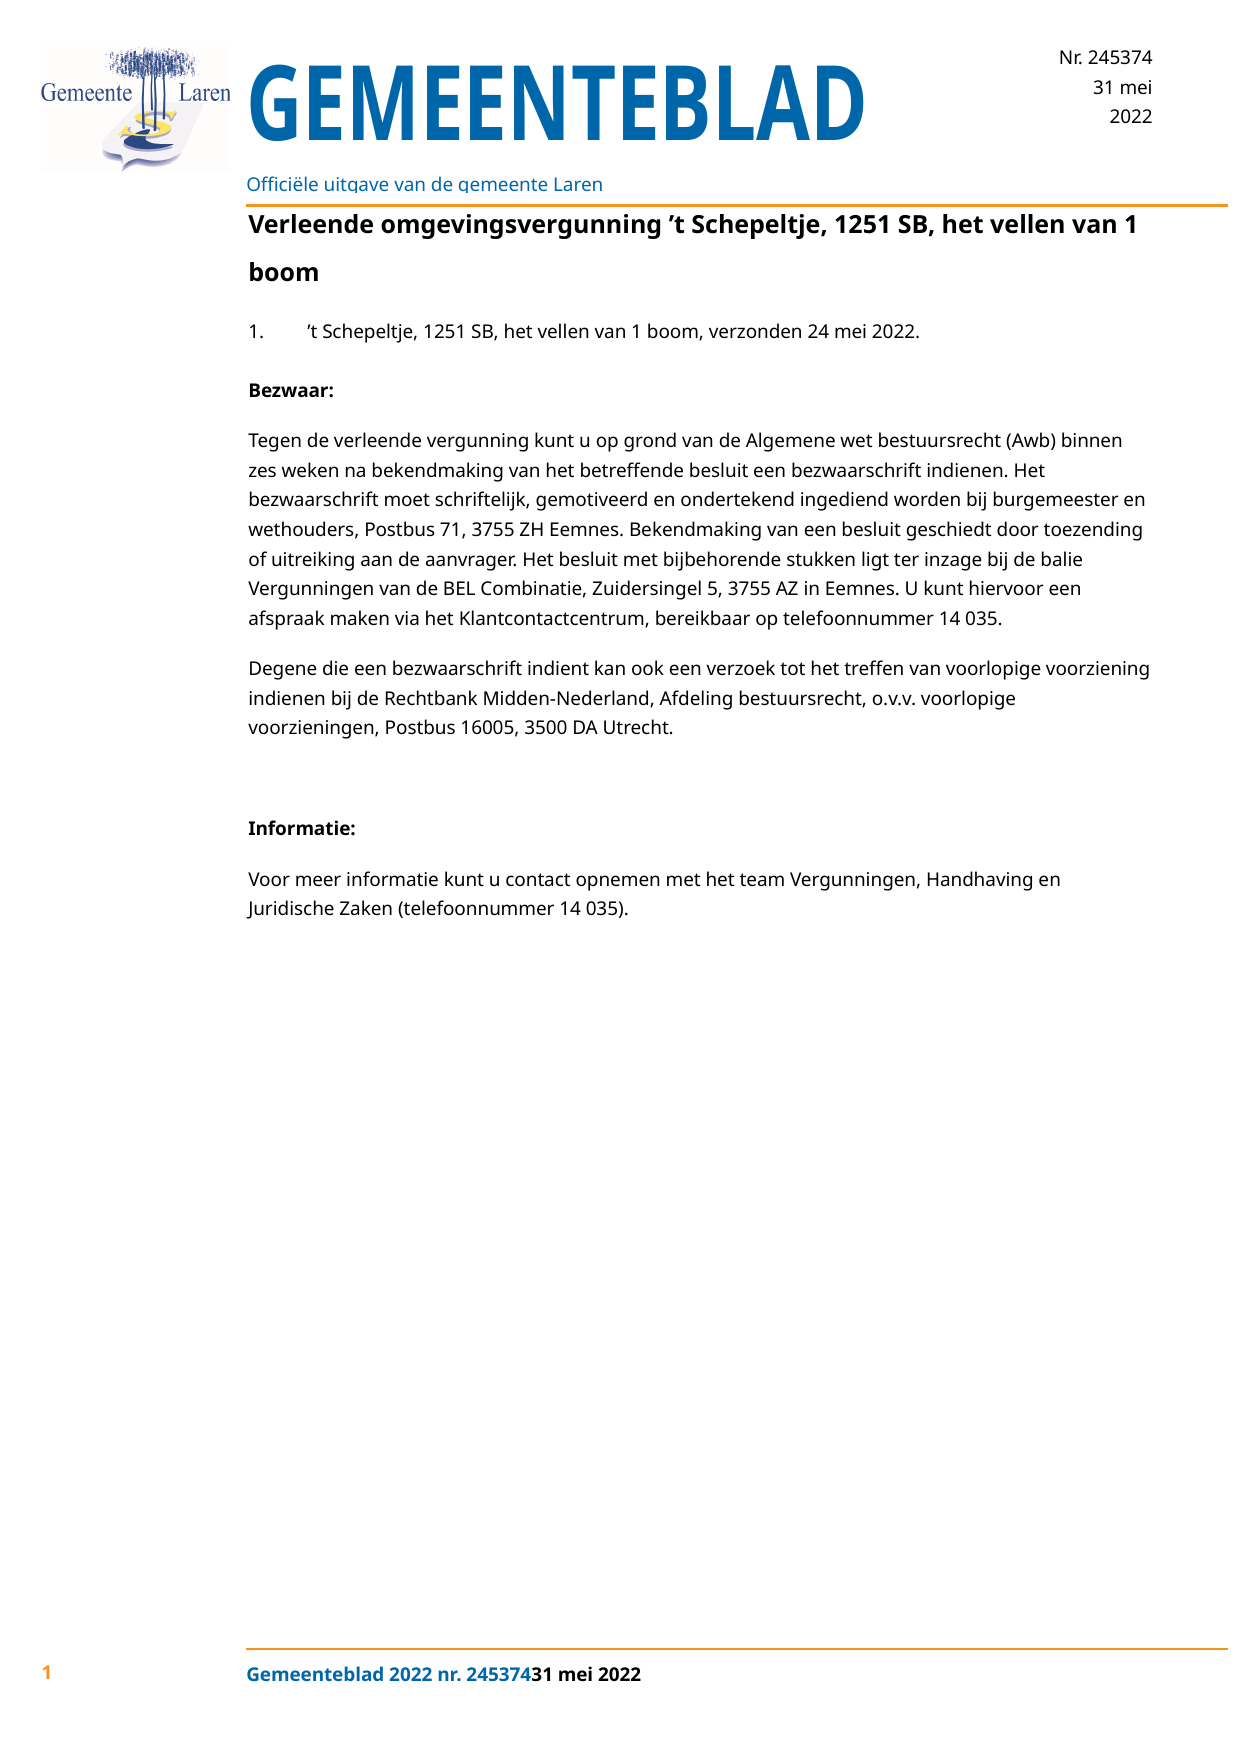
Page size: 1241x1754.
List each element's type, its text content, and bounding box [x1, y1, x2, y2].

text Informatie: [248, 815, 1152, 841]
text Bezwaar: [248, 377, 1152, 403]
text Verleende omgevingsvergunning ’t Schepeltje, 1251 SB, het vellen van 1 boom [248, 207, 1152, 288]
text Voor meer informatie kunt u contact opnemen met het team Vergunningen, Handhaving en Juridische Zaken (telefoonnummer 14 035). [248, 866, 1152, 921]
text Degene die een bezwaarschrift indient kan ook een verzoek tot het treffen van voorlopige voorziening indienen bij de Rechtbank Midden-Nederland, Afdeling bestuursrecht, o.v.v. voorlopige voorzieningen, Postbus 16005, 3500 DA Utrecht. [248, 655, 1152, 740]
picture [41, 47, 231, 172]
text Tegen de verleende vergunning kunt u op grond van de Algemene wet bestuursrecht (Awb) binnen zes weken na bekendmaking van het betreffende besluit een bezwaarschrift indienen. Het bezwaarschrift moet schriftelijk, gemotiveerd en ondertekend ingediend worden bij burgemeester en wethouders, Postbus 71, 3755 ZH Eemnes. Bekendmaking van een besluit geschiedt door toezending of uitreiking aan de aanvrager. Het besluit met bijbehorende stukken ligt ter inzage bij de balie Vergunningen van de BEL Combinatie, Zuidersingel 5, 3755 AZ in Eemnes. U kunt hiervoor een afspraak maken via het Klantcontactcentrum, bereikbaar op telefoonnummer 14 035. [248, 427, 1152, 631]
list ’t Schepeltje, 1251 SB, het vellen van 1 boom, verzonden 24 mei 2022. [248, 318, 1152, 344]
